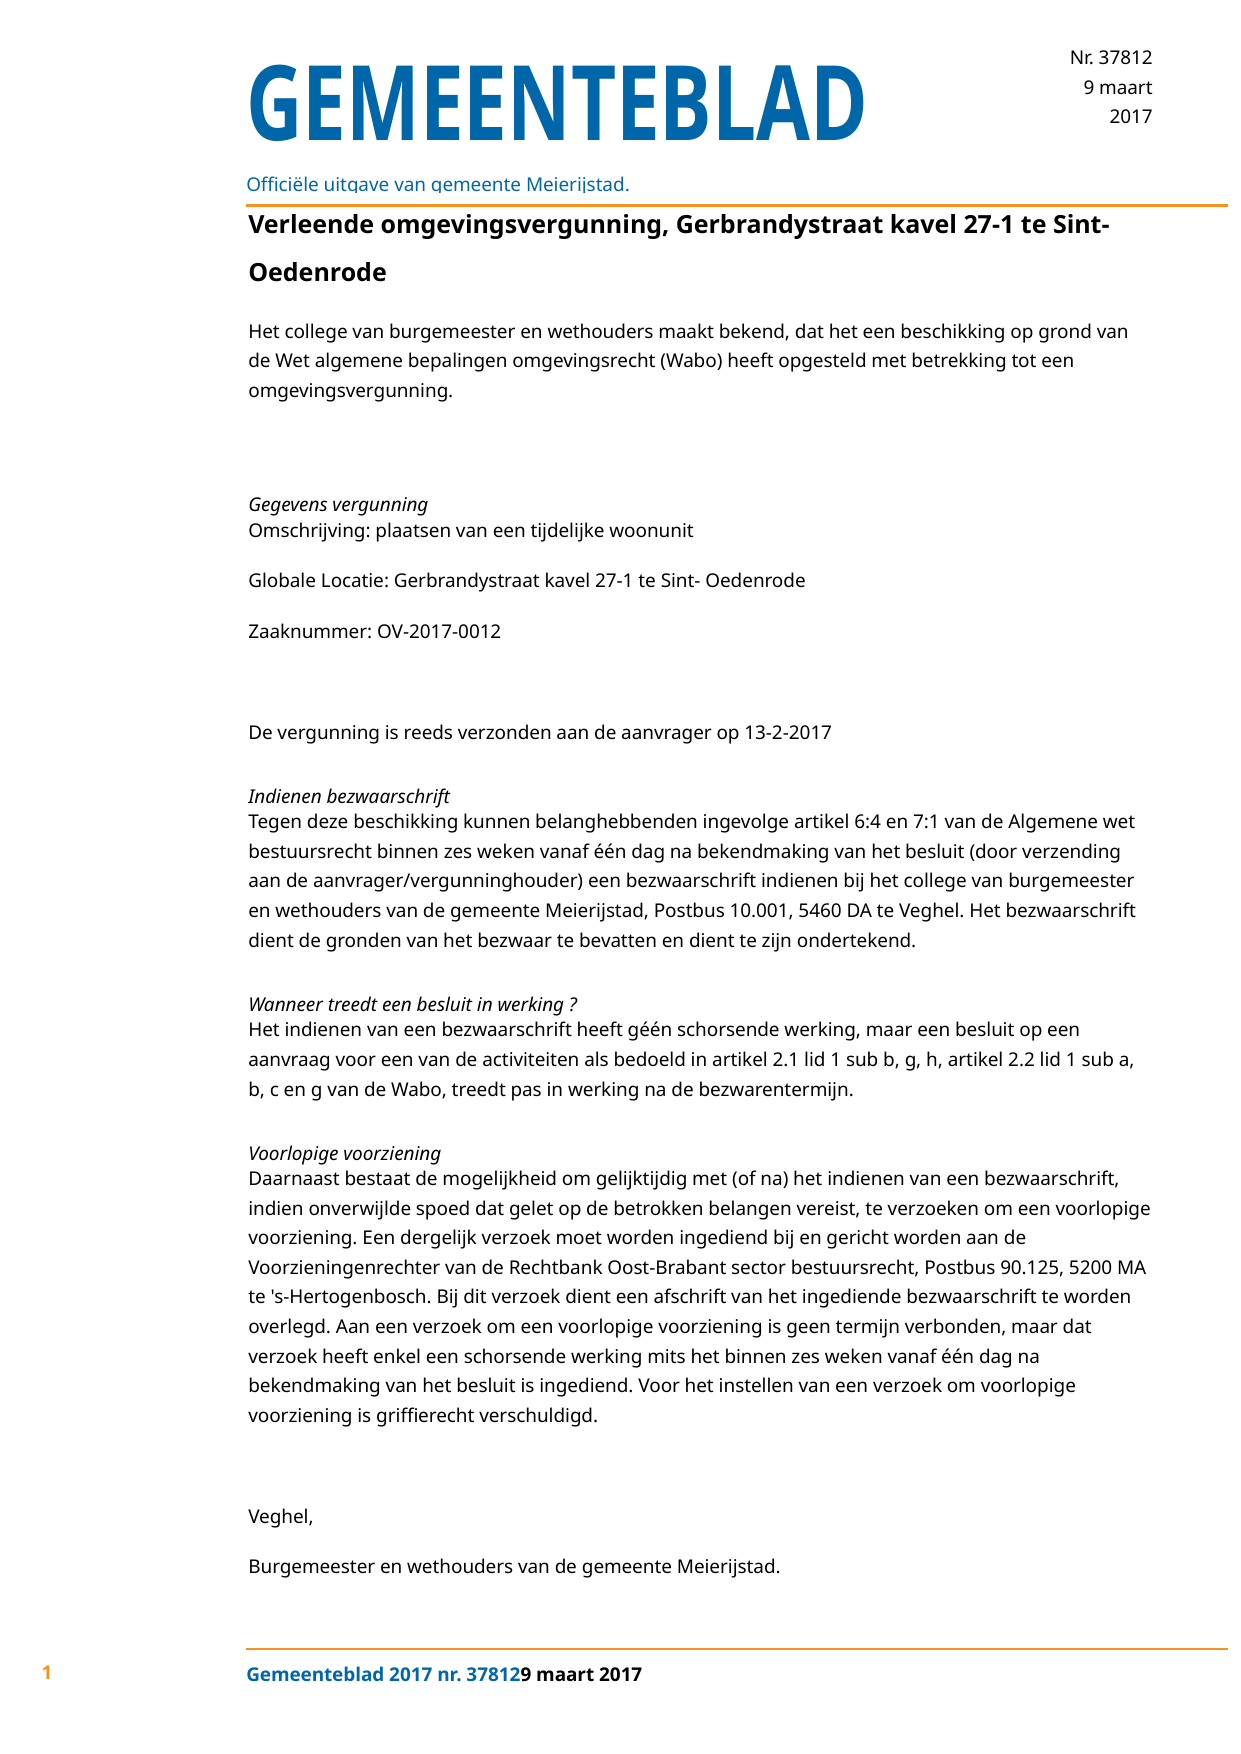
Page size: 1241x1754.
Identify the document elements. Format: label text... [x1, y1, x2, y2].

text Het college van burgemeester en wethouders maakt bekend, dat het een beschikking op grond van de Wet algemene bepalingen omgevingsrecht (Wabo) heeft opgesteld met betrekking tot een omgevingsvergunning. [248, 318, 1152, 403]
text Tegen deze beschikking kunnen belanghebbenden ingevolge artikel 6:4 en 7:1 van de Algemene wet bestuursrecht binnen zes weken vanaf één dag na bekendmaking van het besluit (door verzending aan de aanvrager/vergunninghouder) een bezwaarschrift indienen bij het college van burgemeester en wethouders van de gemeente Meierijstad, Postbus 10.001, 5460 DA te Veghel. Het bezwaarschrift dient de gronden van het bezwaar te bevatten en dient te zijn ondertekend. [248, 808, 1152, 953]
picture [41, 47, 231, 172]
text Het indienen van een bezwaarschrift heeft géén schorsende werking, maar een besluit op een aanvraag voor een van de activiteiten als bedoeld in artikel 2.1 lid 1 sub b, g, h, artikel 2.2 lid 1 sub a, b, c en g van de Wabo, treedt pas in werking na de bezwarentermijn. [248, 1017, 1152, 1101]
text Daarnaast bestaat de mogelijkheid om gelijktijdig met (of na) het indienen van een bezwaarschrift, indien onverwijlde spoed dat gelet op de betrokken belangen vereist, te verzoeken om een voorlopige voorziening. Een dergelijk verzoek moet worden ingediend bij en gericht worden aan de Voorzieningenrechter van de Rechtbank Oost-Brabant sector bestuursrecht, Postbus 90.125, 5200 MA te 's-Hertogenbosch. Bij dit verzoek dient een afschrift van het ingediende bezwaarschrift te worden overlegd. Aan een verzoek om een voorlopige voorziening is geen termijn verbonden, maar dat verzoek heeft enkel een schorsende werking mits het binnen zes weken vanaf één dag na bekendmaking van het besluit is ingediend. Voor het instellen van een verzoek om voorlopige voorziening is griffierecht verschuldigd. [248, 1165, 1152, 1428]
text Burgemeester en wethouders van de gemeente Meierijstad. [248, 1553, 1152, 1579]
text Voorlopige voorziening [248, 1140, 1152, 1165]
text Verleende omgevingsvergunning, Gerbrandystraat kavel 27-1 te Sint- Oedenrode [248, 207, 1152, 288]
text Globale Locatie: Gerbrandystraat kavel 27-1 te Sint- Oedenrode [248, 568, 1152, 593]
text Zaaknummer: OV-2017-0012 [248, 618, 1152, 644]
text Wanneer treedt een besluit in werking ? [248, 991, 1152, 1017]
text Veghel, [248, 1503, 1152, 1529]
text Indienen bezwaarschrift [248, 783, 1152, 808]
text Omschrijving: plaatsen van een tijdelijke woonunit [248, 517, 1152, 543]
text Gegevens vergunning [248, 491, 1152, 517]
text De vergunning is reeds verzonden aan de aanvrager op 13-2-2017 [248, 719, 1152, 744]
